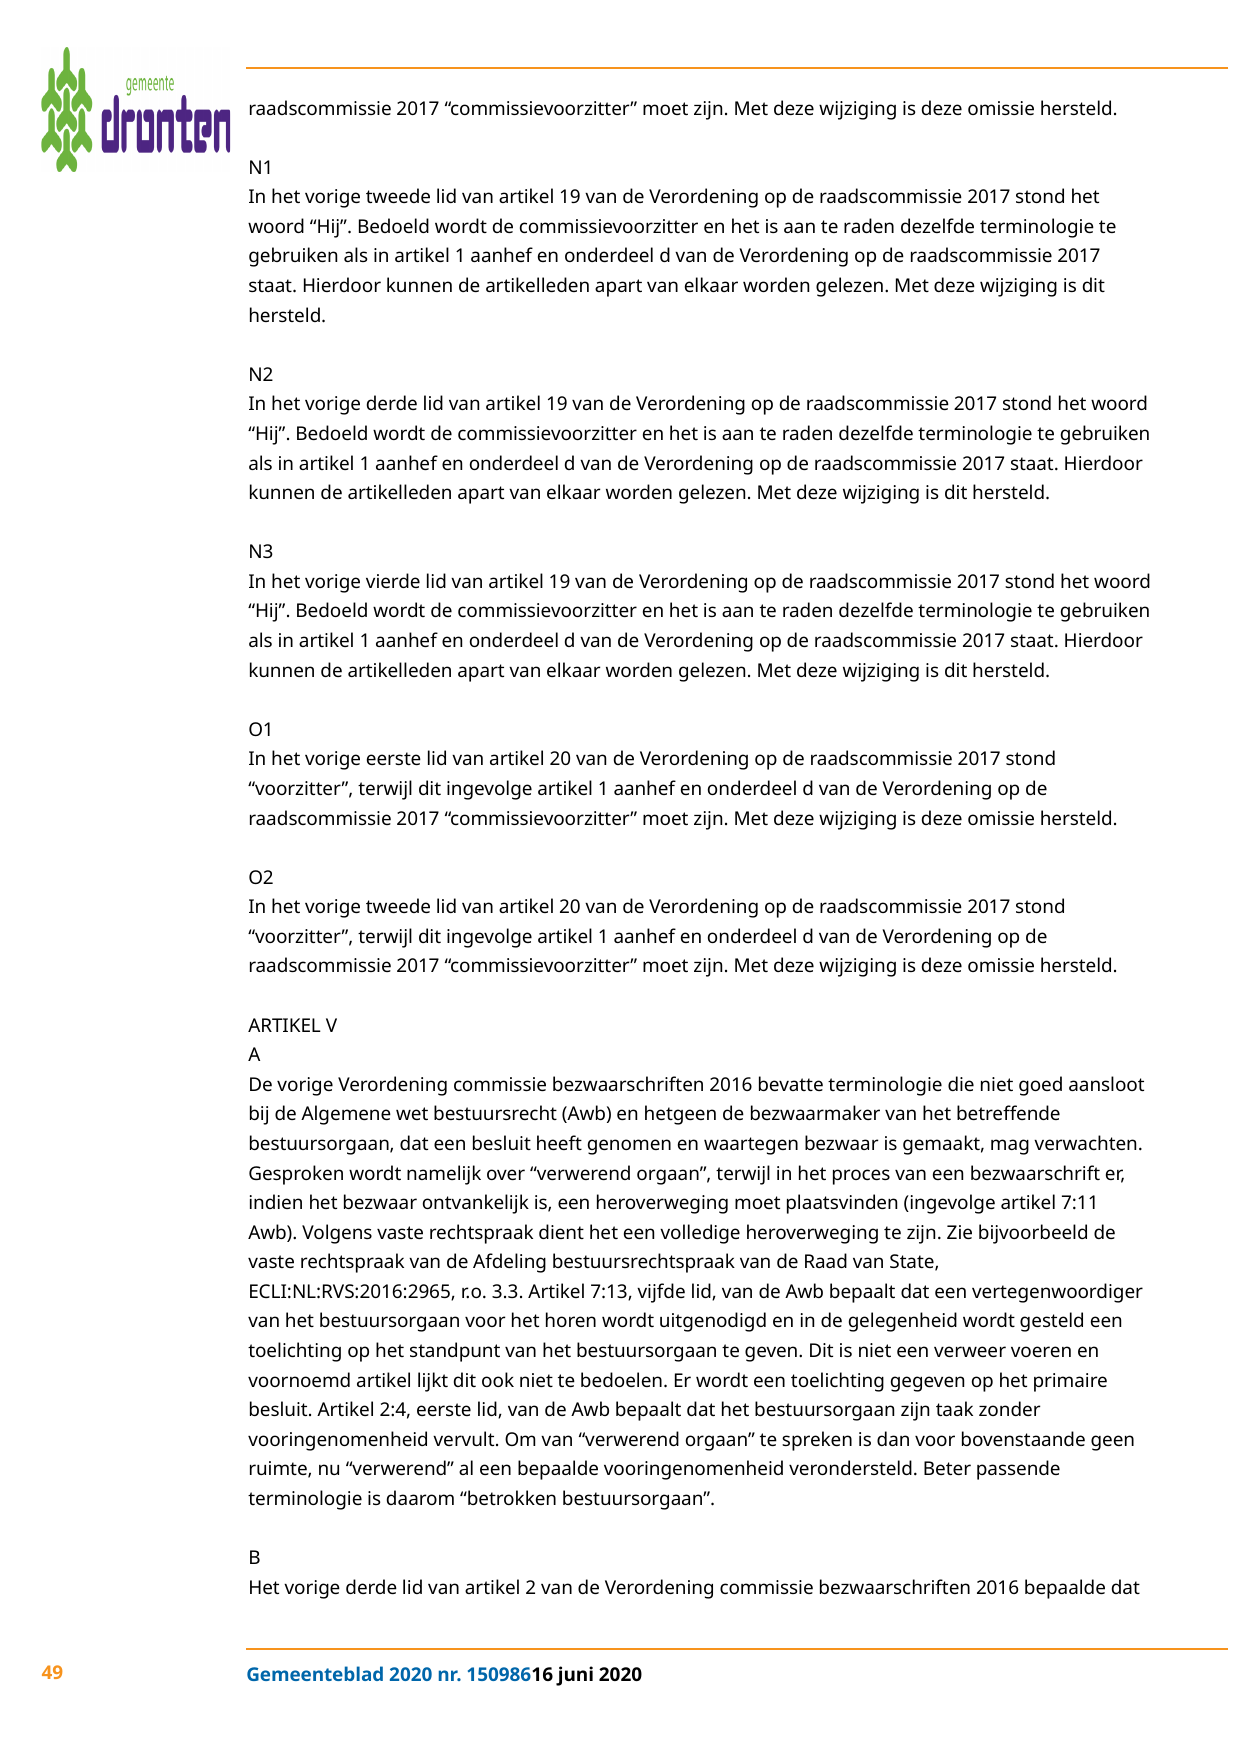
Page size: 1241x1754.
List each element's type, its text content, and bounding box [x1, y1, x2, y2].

text De vorige Verordening commissie bezwaarschriften 2016 bevatte terminologie die niet goed aansloot bij de Algemene wet bestuursrecht (Awb) en hetgeen de bezwaarmaker van het betreffende bestuursorgaan, dat een besluit heeft genomen en waartegen bezwaar is gemaakt, mag verwachten. Gesproken wordt namelijk over “verwerend orgaan”, terwijl in het proces van een bezwaarschrift er, indien het bezwaar ontvankelijk is, een heroverweging moet plaatsvinden (ingevolge artikel 7:11 Awb). Volgens vaste rechtspraak dient het een volledige heroverweging te zijn. Zie bijvoorbeeld de vaste rechtspraak van de Afdeling bestuursrechtspraak van de Raad van State, ECLI:NL:RVS:2016:2965, r.o. 3.3. Artikel 7:13, vijfde lid, van de Awb bepaalt dat een vertegenwoordiger van het bestuursorgaan voor het horen wordt uitgenodigd en in de gelegenheid wordt gesteld een toelichting op het standpunt van het bestuursorgaan te geven. Dit is niet een verweer voeren en voornoemd artikel lijkt dit ook niet te bedoelen. Er wordt een toelichting gegeven op het primaire besluit. Artikel 2:4, eerste lid, van de Awb bepaalt dat het bestuursorgaan zijn taak zonder vooringenomenheid vervult. Om van “verwerend orgaan” te spreken is dan voor bovenstaande geen ruimte, nu “verwerend” al een bepaalde vooringenomenheid verondersteld. Beter passende terminologie is daarom “betrokken bestuursorgaan”. [248, 1071, 1152, 1511]
text In het vorige derde lid van artikel 19 van de Verordening op de raadscommissie 2017 stond het woord “Hij”. Bedoeld wordt de commissievoorzitter en het is aan te raden dezelfde terminologie te gebruiken als in artikel 1 aanhef en onderdeel d van de Verordening op de raadscommissie 2017 staat. Hierdoor kunnen de artikelleden apart van elkaar worden gelezen. Met deze wijziging is dit hersteld. [248, 391, 1152, 505]
text In het vorige vierde lid van artikel 19 van de Verordening op de raadscommissie 2017 stond het woord “Hij”. Bedoeld wordt de commissievoorzitter en het is aan te raden dezelfde terminologie te gebruiken als in artikel 1 aanhef en onderdeel d van de Verordening op de raadscommissie 2017 staat. Hierdoor kunnen de artikelleden apart van elkaar worden gelezen. Met deze wijziging is dit hersteld. [248, 568, 1152, 683]
text O1 [248, 716, 1152, 742]
text B [248, 1544, 1152, 1570]
text raadscommissie 2017 “commissievoorzitter” moet zijn. Met deze wijziging is deze omissie hersteld. [248, 95, 1152, 121]
text N1 [248, 154, 1152, 180]
text In het vorige tweede lid van artikel 19 van de Verordening op de raadscommissie 2017 stond het woord “Hij”. Bedoeld wordt de commissievoorzitter en het is aan te raden dezelfde terminologie te gebruiken als in artikel 1 aanhef en onderdeel d van de Verordening op de raadscommissie 2017 staat. Hierdoor kunnen de artikelleden apart van elkaar worden gelezen. Met deze wijziging is dit hersteld. [248, 183, 1152, 328]
text N2 [248, 361, 1152, 387]
text In het vorige eerste lid van artikel 20 van de Verordening op de raadscommissie 2017 stond “voorzitter”, terwijl dit ingevolge artikel 1 aanhef en onderdeel d van de Verordening op de raadscommissie 2017 “commissievoorzitter” moet zijn. Met deze wijziging is deze omissie hersteld. [248, 746, 1152, 831]
text O2 [248, 864, 1152, 890]
text A [248, 1041, 1152, 1067]
text N3 [248, 538, 1152, 564]
text Het vorige derde lid van artikel 2 van de Verordening commissie bezwaarschriften 2016 bepaalde dat [248, 1574, 1152, 1600]
picture [41, 47, 231, 172]
text ARTIKEL V [248, 1012, 1152, 1038]
text In het vorige tweede lid van artikel 20 van de Verordening op de raadscommissie 2017 stond “voorzitter”, terwijl dit ingevolge artikel 1 aanhef en onderdeel d van de Verordening op de raadscommissie 2017 “commissievoorzitter” moet zijn. Met deze wijziging is deze omissie hersteld. [248, 893, 1152, 978]
